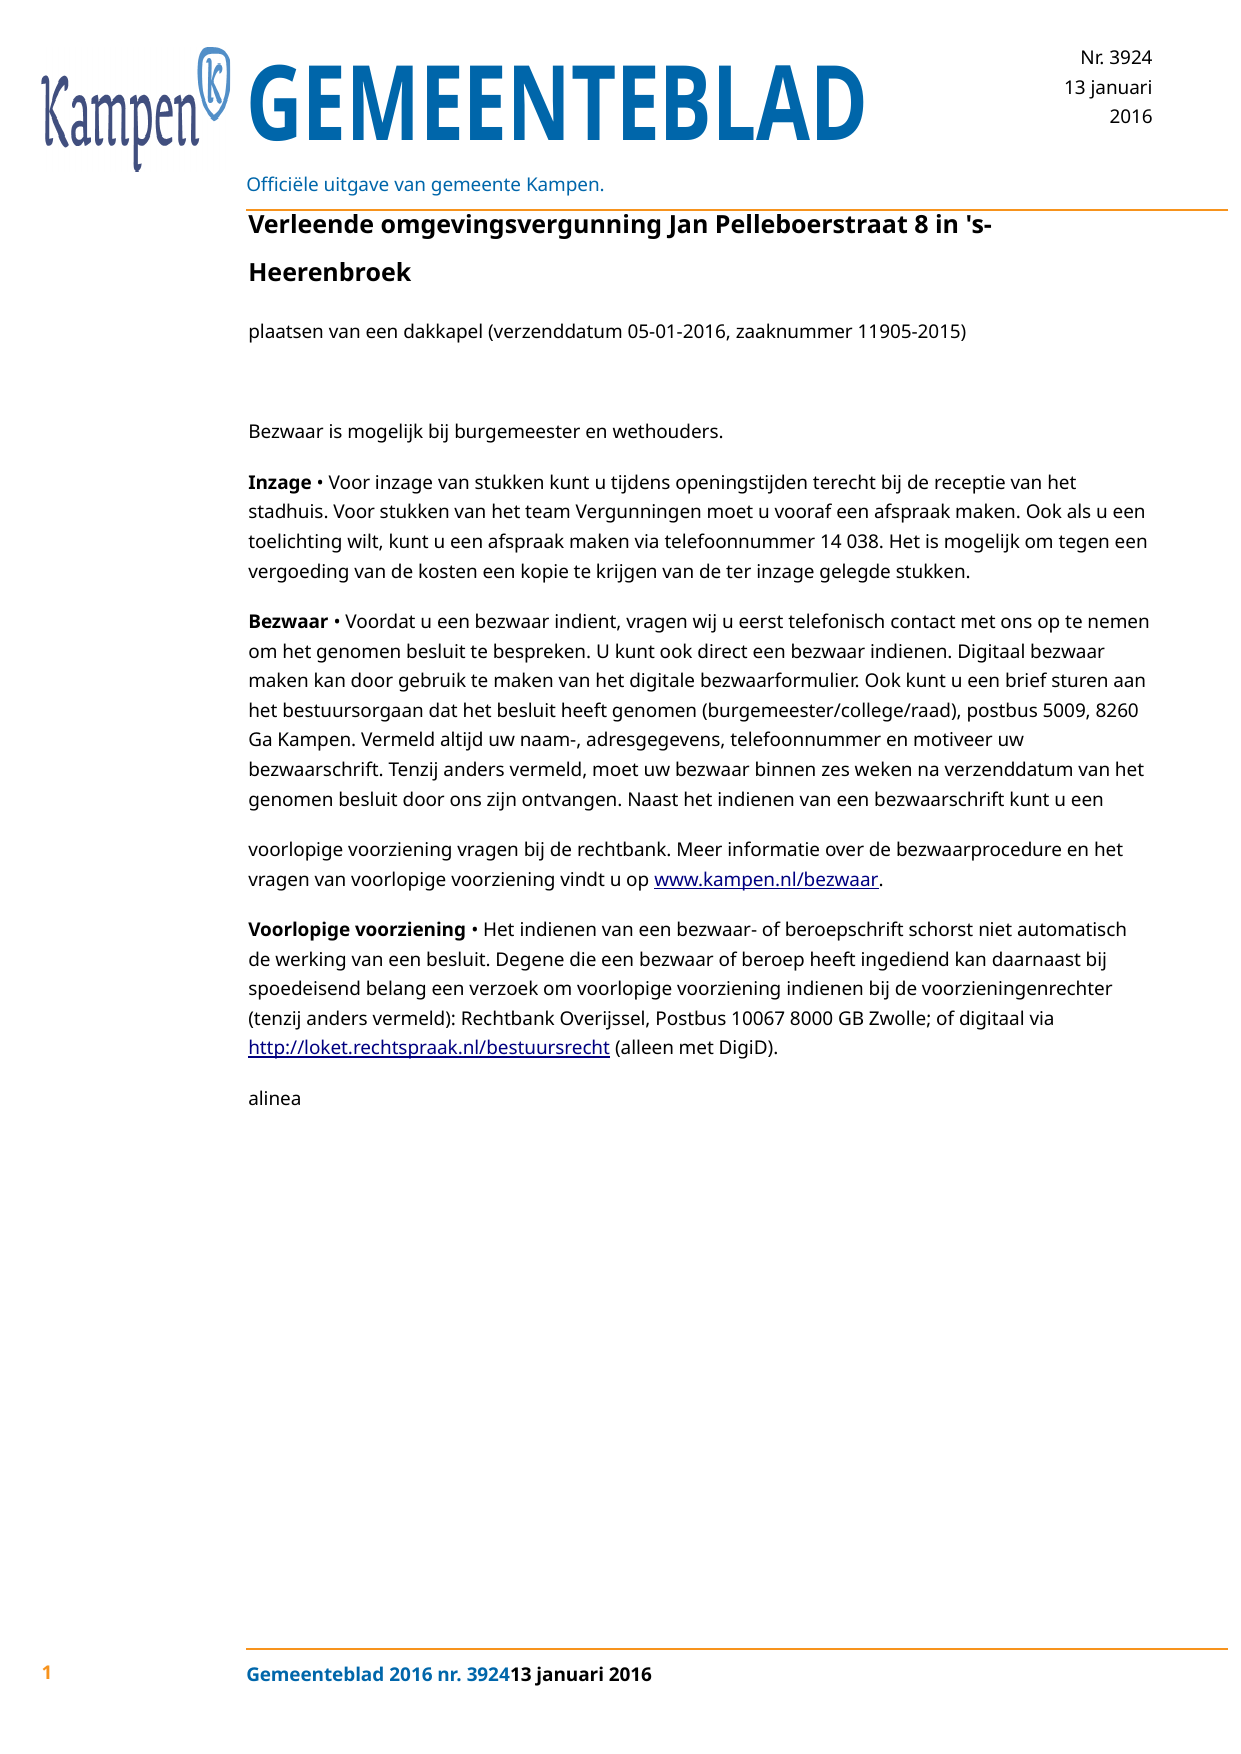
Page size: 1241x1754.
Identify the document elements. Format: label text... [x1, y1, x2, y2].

text Verleende omgevingsvergunning Jan Pelleboerstraat 8 in 's-Heerenbroek [248, 211, 1152, 288]
text alinea­ [248, 1085, 1152, 1111]
text Voorlopige voorziening • Het indienen van een bezwaar- of beroepschrift schorst niet automatisch de werking van een besluit. Degene die een bezwaar of beroep heeft ingediend kan daarnaast bij spoedeisend belang een verzoek om voorlopige voorziening indienen bij de voorzieningenrechter (tenzij anders vermeld): Rechtbank Overijssel, Postbus 10067 8000 GB Zwolle; of digitaal via http://loket.rechtspraak.nl/bestuursrecht (alleen met DigiD). [248, 916, 1152, 1060]
text plaatsen van een dakkapel (verzenddatum 05-01-2016, zaaknummer 11905-2015) [248, 318, 1152, 344]
text voorlopige voorziening vragen bij de rechtbank. Meer informatie over de bezwaarprocedure en het vragen van voorlopige voorziening vindt u op www.kampen.nl/bezwaar. [248, 836, 1152, 892]
picture [41, 47, 231, 172]
text Bezwaar • Voordat u een bezwaar indient, vragen wij u eerst telefonisch contact met ons op te nemen om het genomen besluit te bespreken. U kunt ook direct een bezwaar indienen. Digitaal bezwaar maken kan door gebruik te maken van het digitale bezwaarformulier. Ook kunt u een brief sturen aan het bestuursorgaan dat het besluit heeft genomen (burgemeester/college/raad), postbus 5009, 8260 Ga Kampen. Vermeld altijd uw naam-, adresgegevens, telefoonnummer en motiveer uw bezwaarschrift. Tenzij anders vermeld, moet uw bezwaar binnen zes weken na verzenddatum van het genomen besluit door ons zijn ontvangen. Naast het indienen van een bezwaarschrift kunt u een [248, 608, 1152, 812]
text Bezwaar is mogelijk bij burgemeester en wethouders. [248, 419, 1152, 444]
text Inzage • Voor inzage van stukken kunt u tijdens openingstijden terecht bij de receptie van het stadhuis. Voor stukken van het team Vergunningen moet u vooraf een afspraak maken. Ook als u een toelichting wilt, kunt u een afspraak maken via telefoonnummer 14 038. Het is mogelijk om tegen een vergoeding van de kosten een kopie te krijgen van de ter inzage gelegde stukken. [248, 469, 1152, 584]
